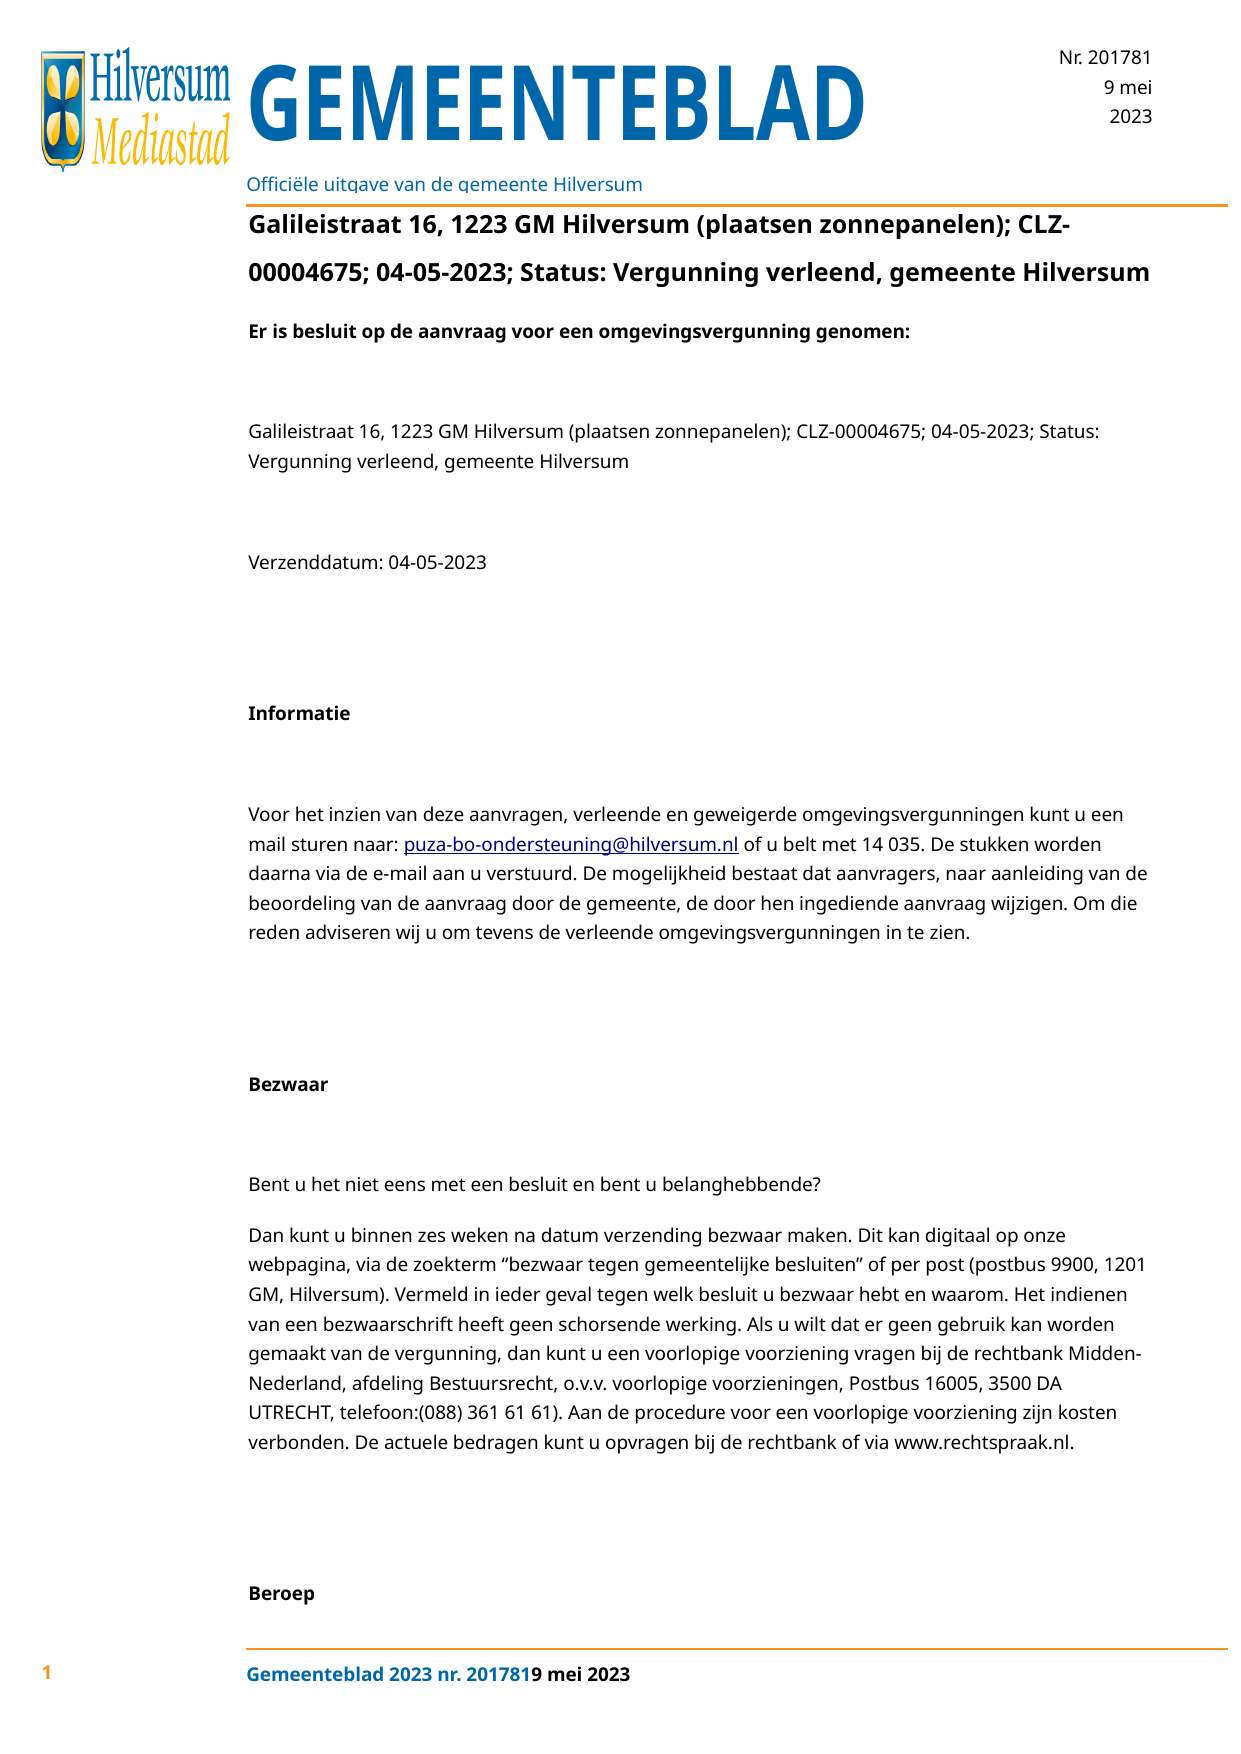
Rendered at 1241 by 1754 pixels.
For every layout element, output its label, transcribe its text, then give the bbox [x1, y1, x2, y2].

text Galileistraat 16, 1223 GM Hilversum (plaatsen zonnepanelen); CLZ-00004675; 04-05-2023; Status: Vergunning verleend, gemeente Hilversum [248, 419, 1152, 474]
text Voor het inzien van deze aanvragen, verleende en geweigerde omgevingsvergunningen kunt u een mail sturen naar: puza-bo-ondersteuning@hilversum.nl of u belt met 14 035. De stukken worden daarna via de e-mail aan u verstuurd. De mogelijkheid bestaat dat aanvragers, naar aanleiding van de beoordeling van de aanvraag door de gemeente, de door hen ingediende aanvraag wijzigen. Om die reden adviseren wij u om tevens de verleende omgevingsvergunningen in te zien. [248, 801, 1152, 945]
text Bezwaar [248, 1071, 1152, 1097]
text Verzenddatum: 04-05-2023 [248, 549, 1152, 575]
picture [41, 47, 231, 172]
text Bent u het niet eens met een besluit en bent u belanghebbende? [248, 1172, 1152, 1197]
text Beroep [248, 1580, 1152, 1606]
text Er is besluit op de aanvraag voor een omgevingsvergunning genomen: [248, 318, 1152, 344]
text Galileistraat 16, 1223 GM Hilversum (plaatsen zonnepanelen); CLZ-00004675; 04-05-2023; Status: Vergunning verleend, gemeente Hilversum [248, 207, 1152, 288]
text Informatie [248, 700, 1152, 726]
text Dan kunt u binnen zes weken na datum verzending bezwaar maken. Dit kan digitaal op onze webpagina, via de zoekterm “bezwaar tegen gemeentelijke besluiten” of per post (postbus 9900, 1201 GM, Hilversum). Vermeld in ieder geval tegen welk besluit u bezwaar hebt en waarom. Het indienen van een bezwaarschrift heeft geen schorsende werking. Als u wilt dat er geen gebruik kan worden gemaakt van de vergunning, dan kunt u een voorlopige voorziening vragen bij de rechtbank Midden-Nederland, afdeling Bestuursrecht, o.v.v. voorlopige voorzieningen, Postbus 16005, 3500 DA UTRECHT, telefoon:(088) 361 61 61). Aan de procedure voor een voorlopige voorziening zijn kosten verbonden. De actuele bedragen kunt u opvragen bij de rechtbank of via www.rechtspraak.nl. [248, 1222, 1152, 1455]
